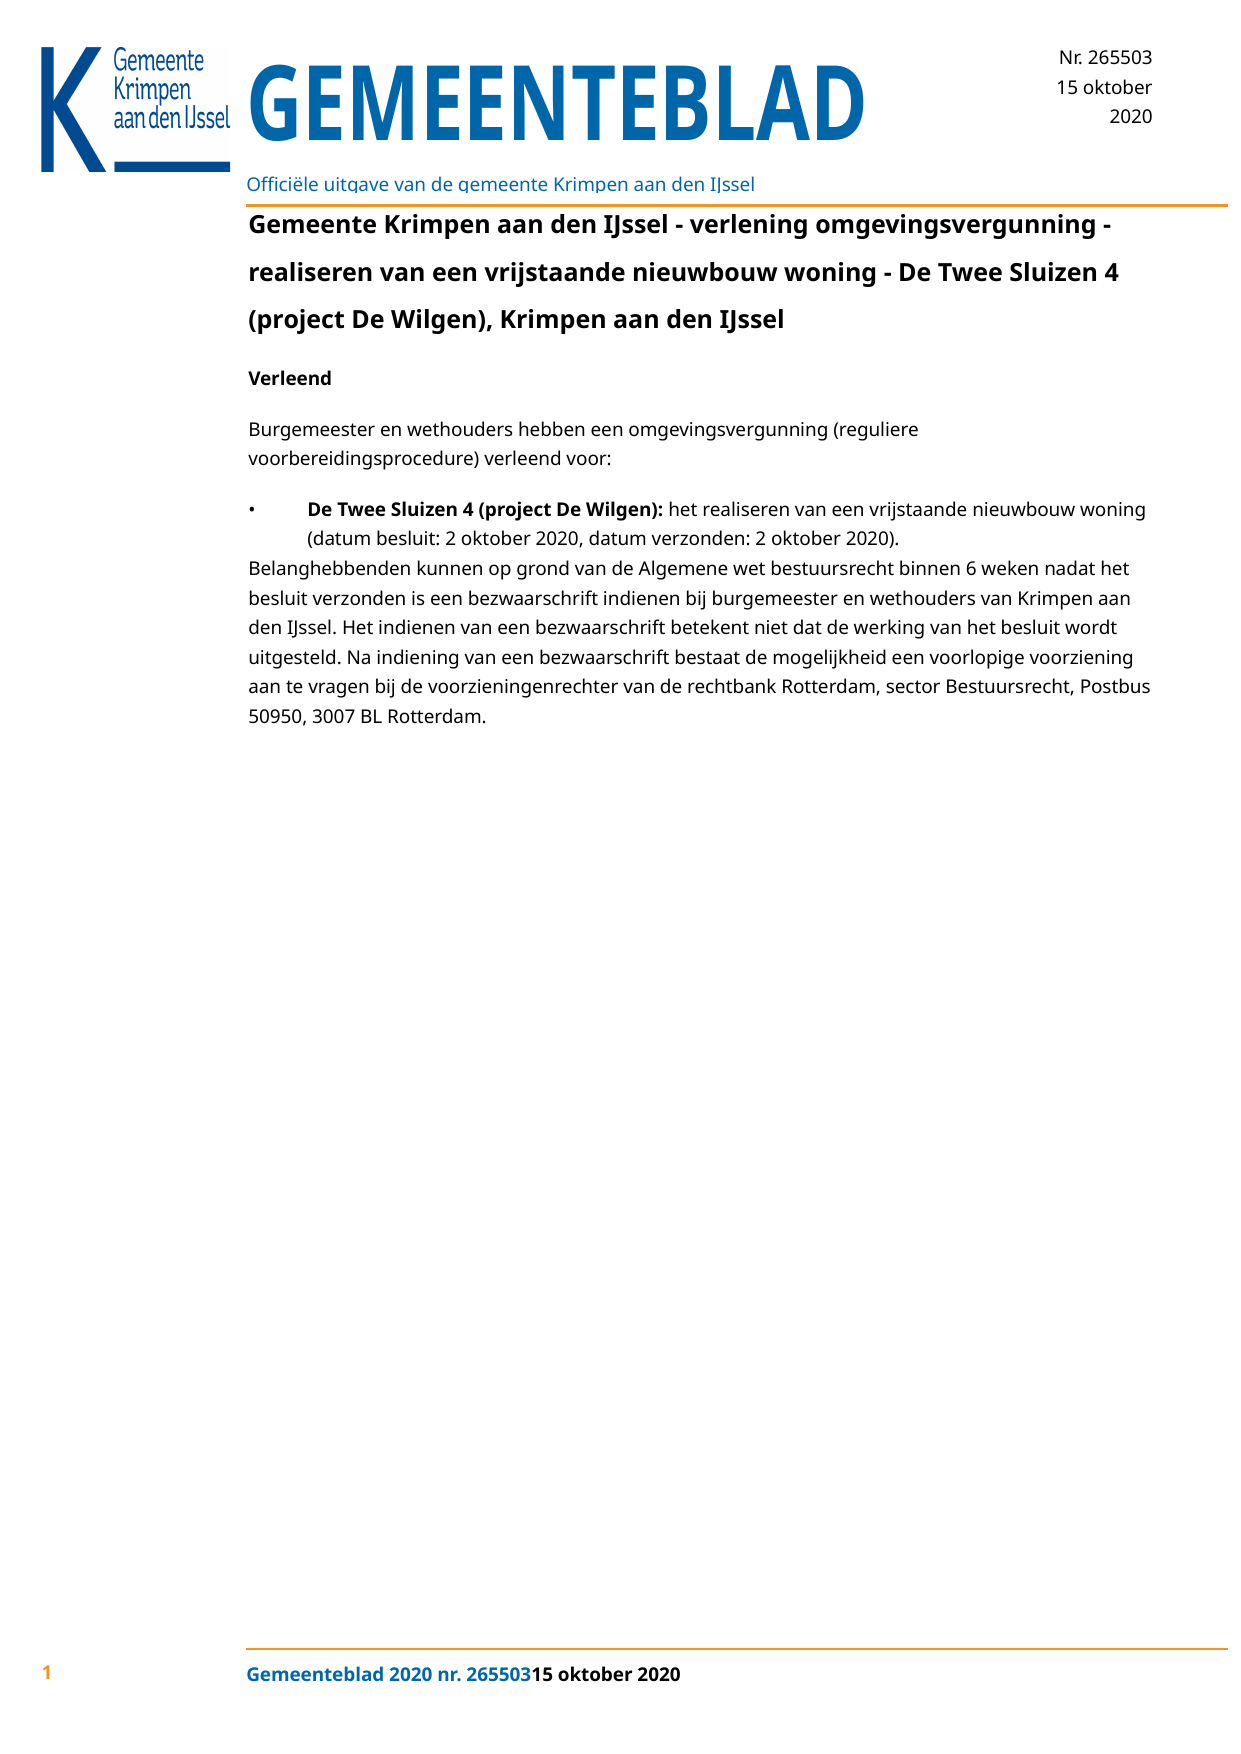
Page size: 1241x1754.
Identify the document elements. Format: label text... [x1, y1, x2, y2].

text Burgemeester en wethouders hebben een omgevingsvergunning (reguliere voorbereidingsprocedure) verleend voor: [248, 416, 1152, 471]
list De Twee Sluizen 4 (project De Wilgen): het realiseren van een vrijstaande nieuwbouw woning (datum besluit: 2 oktober 2020, datum verzonden: 2 oktober 2020). [248, 496, 1152, 551]
text Verleend [248, 366, 1152, 391]
text Belanghebbenden kunnen op grond van de Algemene wet bestuursrecht binnen 6 weken nadat het besluit verzonden is een bezwaarschrift indienen bij burgemeester en wethouders van Krimpen aan den IJssel. Het indienen van een bezwaarschrift betekent niet dat de werking van het besluit wordt uitgesteld. Na indiening van een bezwaarschrift bestaat de mogelijkheid een voorlopige voorziening aan te vragen bij de voorzieningenrechter van de rechtbank Rotterdam, sector Bestuursrecht, Postbus 50950, 3007 BL Rotterdam. [248, 555, 1152, 729]
text Gemeente Krimpen aan den IJssel - verlening omgevingsvergunning - realiseren van een vrijstaande nieuwbouw woning - De Twee Sluizen 4 (project De Wilgen), Krimpen aan den IJssel [248, 207, 1152, 336]
picture [41, 47, 231, 172]
